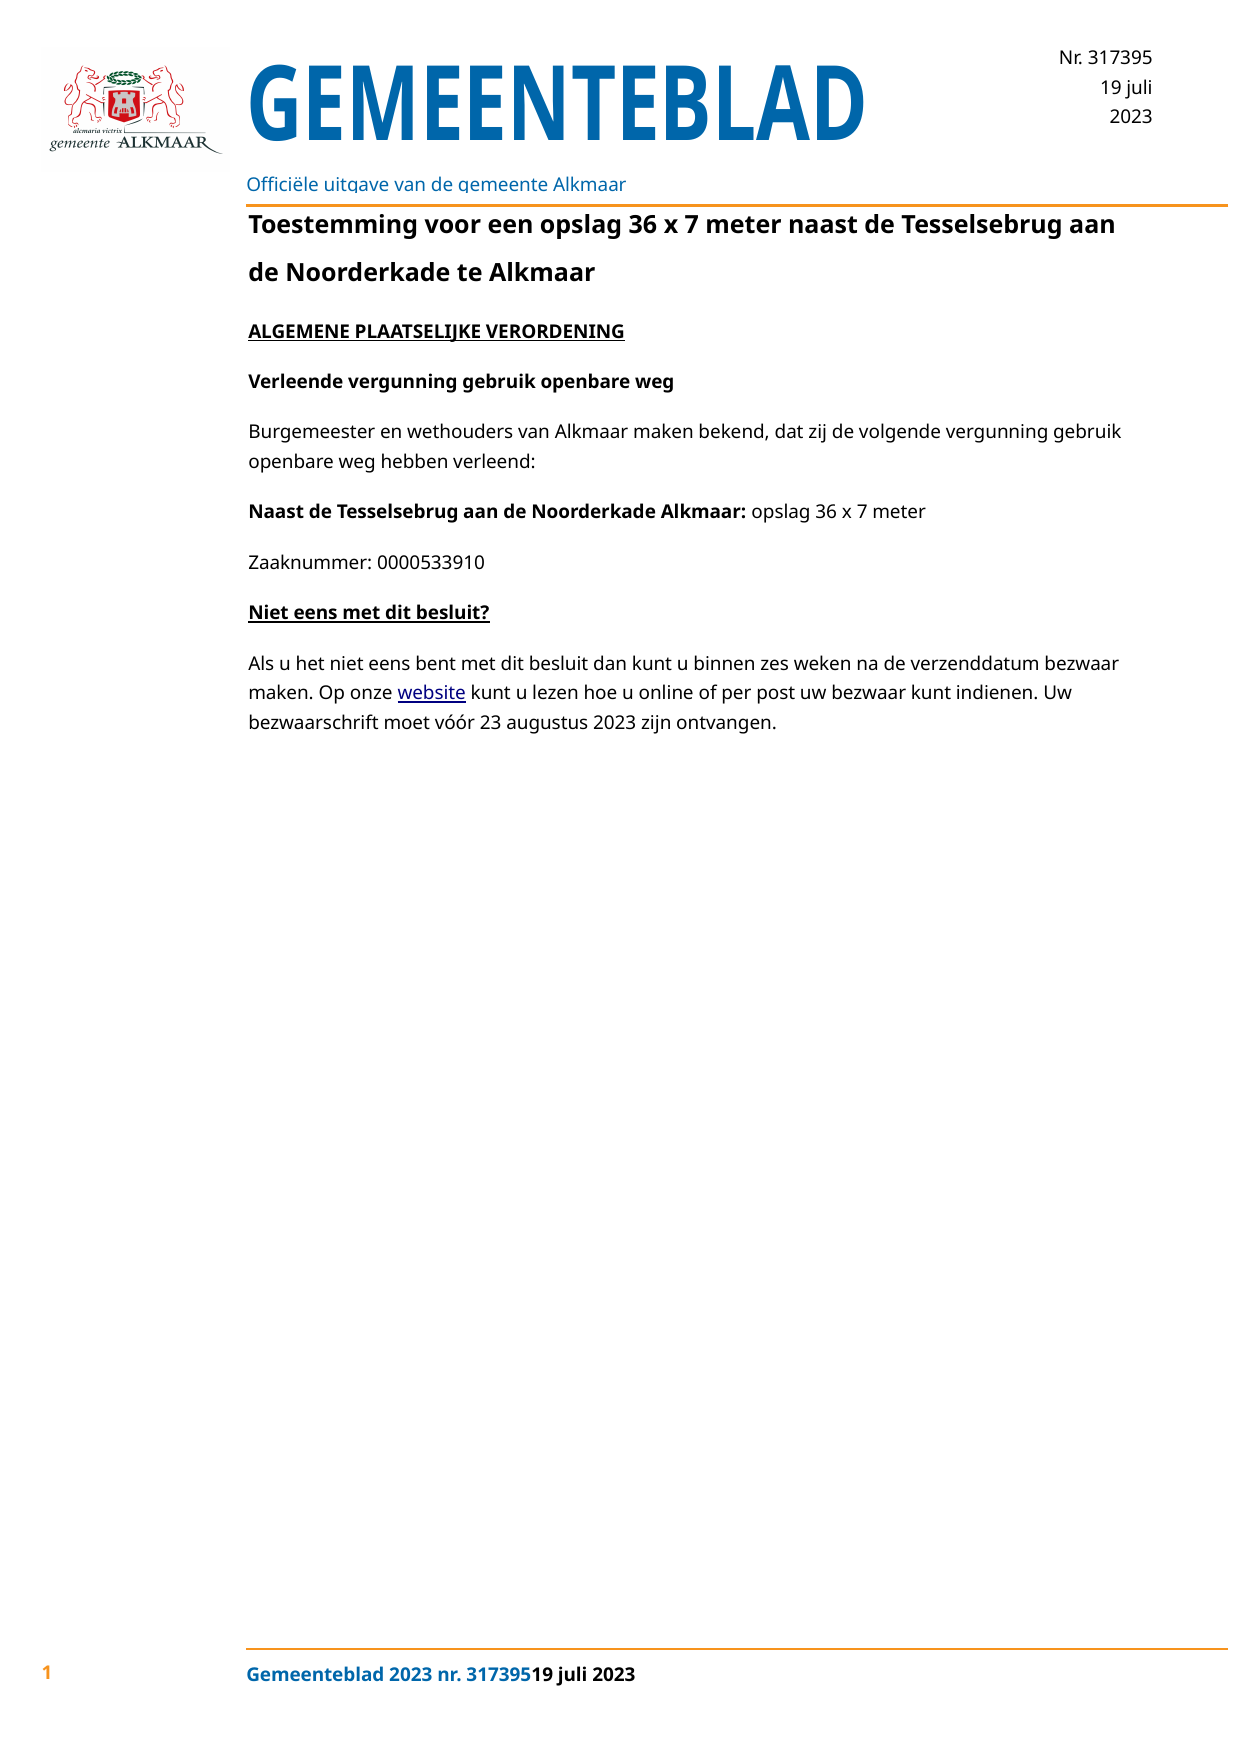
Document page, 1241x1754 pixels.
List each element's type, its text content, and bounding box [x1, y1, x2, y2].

picture [41, 47, 231, 172]
text Als u het niet eens bent met dit besluit dan kunt u binnen zes weken na de verzenddatum bezwaar maken. Op onze website kunt u lezen hoe u online of per post uw bezwaar kunt indienen. Uw bezwaarschrift moet vóór 23 augustus 2023 zijn ontvangen. [248, 650, 1152, 735]
text ALGEMENE PLAATSELIJKE VERORDENING [248, 318, 1152, 344]
text Zaaknummer: 0000533910 [248, 549, 1152, 575]
text Verleende vergunning gebruik openbare weg [248, 368, 1152, 394]
text Burgemeester en wethouders van Alkmaar maken bekend, dat zij de volgende vergunning gebruik openbare weg hebben verleend: [248, 419, 1152, 474]
text Naast de Tesselsebrug aan de Noorderkade Alkmaar: opslag 36 x 7 meter [248, 499, 1152, 524]
text Niet eens met dit besluit? [248, 599, 1152, 625]
text Toestemming voor een opslag 36 x 7 meter naast de Tesselsebrug aan de Noorderkade te Alkmaar [248, 207, 1152, 288]
